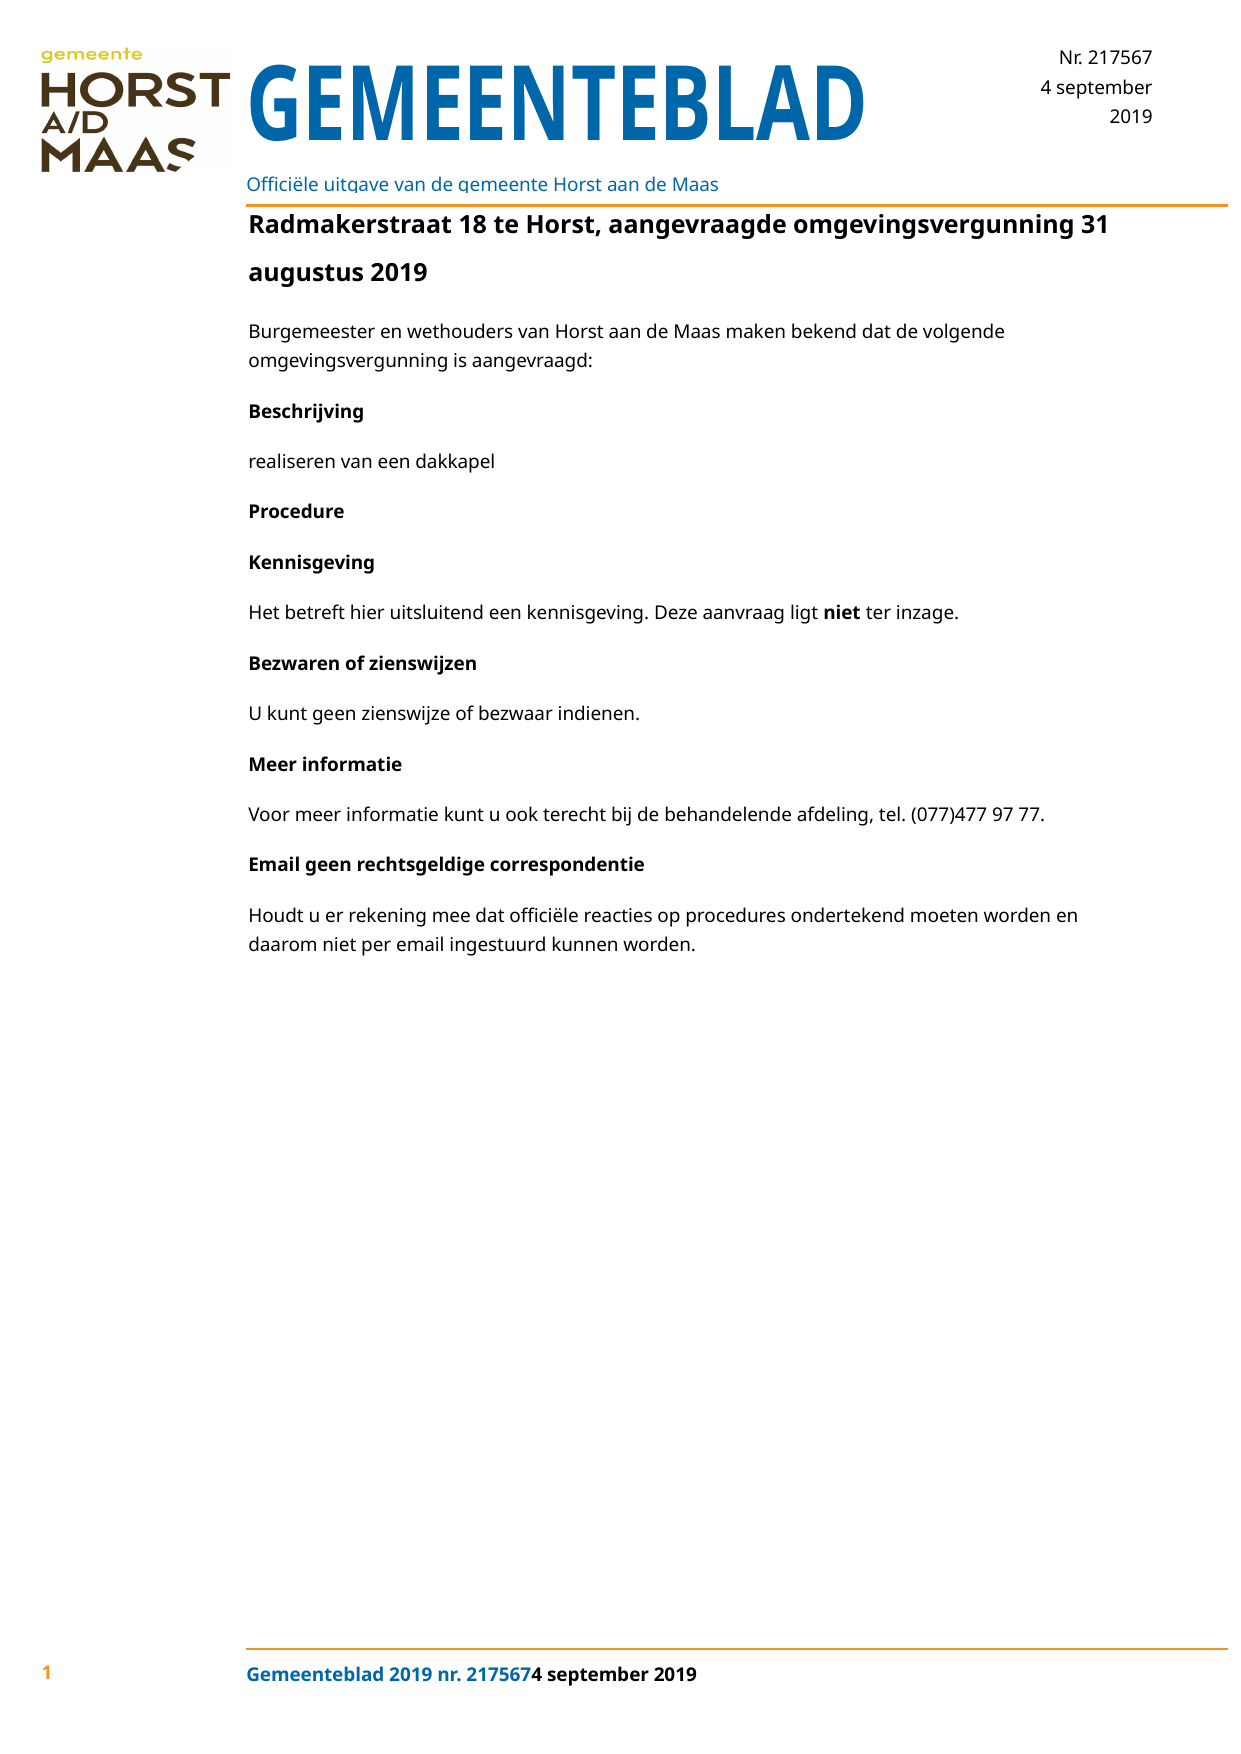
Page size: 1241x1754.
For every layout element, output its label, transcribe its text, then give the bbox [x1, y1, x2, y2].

text Meer informatie [248, 751, 1152, 777]
picture [41, 47, 231, 172]
text Het betreft hier uitsluitend een kennisgeving. Deze aanvraag ligt niet ter inzage. [248, 599, 1152, 625]
text U kunt geen zienswijze of bezwaar indienen. [248, 700, 1152, 726]
text Bezwaren of zienswijzen [248, 650, 1152, 676]
text Beschrijving [248, 398, 1152, 424]
text Radmakerstraat 18 te Horst, aangevraagde omgevingsvergunning 31 augustus 2019 [248, 207, 1152, 288]
text Kennisgeving [248, 549, 1152, 575]
text Procedure [248, 499, 1152, 524]
text Voor meer informatie kunt u ook terecht bij de behandelende afdeling, tel. (077)477 97 77. [248, 801, 1152, 827]
text realiseren van een dakkapel [248, 448, 1152, 474]
text Burgemeester en wethouders van Horst aan de Maas maken bekend dat de volgende omgevingsvergunning is aangevraagd: [248, 318, 1152, 373]
text Houdt u er rekening mee dat officiële reacties op procedures ondertekend moeten worden en daarom niet per email ingestuurd kunnen worden. [248, 902, 1152, 957]
text Email geen rechtsgeldige correspondentie [248, 852, 1152, 877]
